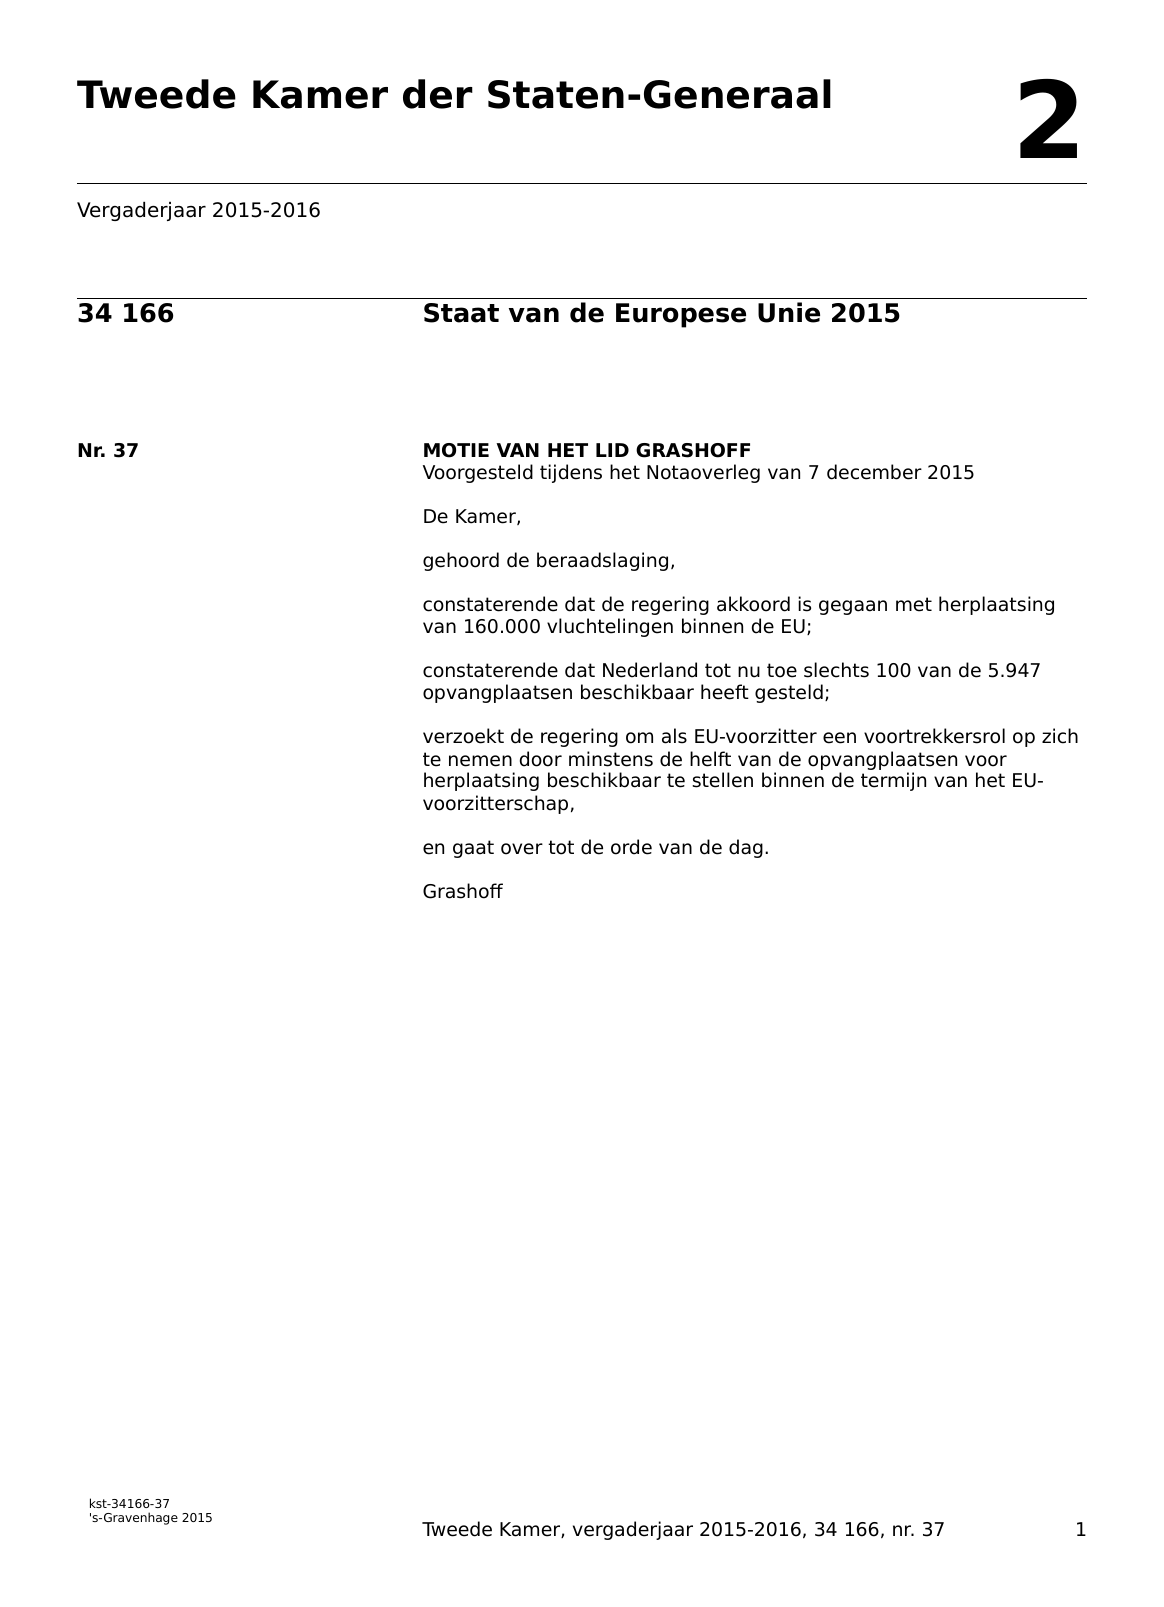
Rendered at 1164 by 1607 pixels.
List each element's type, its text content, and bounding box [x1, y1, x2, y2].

text constaterende dat Nederland tot nu toe slechts 100 van de 5.947 opvangplaatsen beschikbaar heeft gesteld; [422, 660, 1087, 704]
text verzoekt de regering om als EU-voorzitter een voortrekkersrol op zich te nemen door minstens de helft van de opvangplaatsen voor herplaatsing beschikbaar te stellen binnen de termijn van het EU-voorzitterschap, [422, 726, 1087, 814]
subtitle Nr. 37 MOTIE VAN HET LID GRASHOFF [77, 440, 1087, 462]
text en gaat over tot de orde van de dag. [422, 837, 1087, 858]
text constaterende dat de regering akkoord is gegaan met herplaatsing van 160.000 vluchtelingen binnen de EU; [422, 594, 1087, 638]
text Voorgesteld tijdens het Notaoverleg van 7 december 2015 [422, 462, 1087, 484]
table_header Tweede Kamer der Staten-Generaal [77, 59, 886, 183]
text gehoord de beraadslaging, [422, 550, 1087, 572]
text Grashoff [422, 881, 1087, 903]
table_cell Vergaderjaar 2015-2016 [77, 184, 1087, 298]
text 's-Gravenhage 2015 [88, 1511, 323, 1525]
table_header 2 [886, 59, 1087, 183]
text kst-34166-37 [88, 1497, 323, 1511]
subtitle 34 166 Staat van de Europese Unie 2015 [77, 299, 1087, 329]
text De Kamer, [422, 506, 1087, 528]
